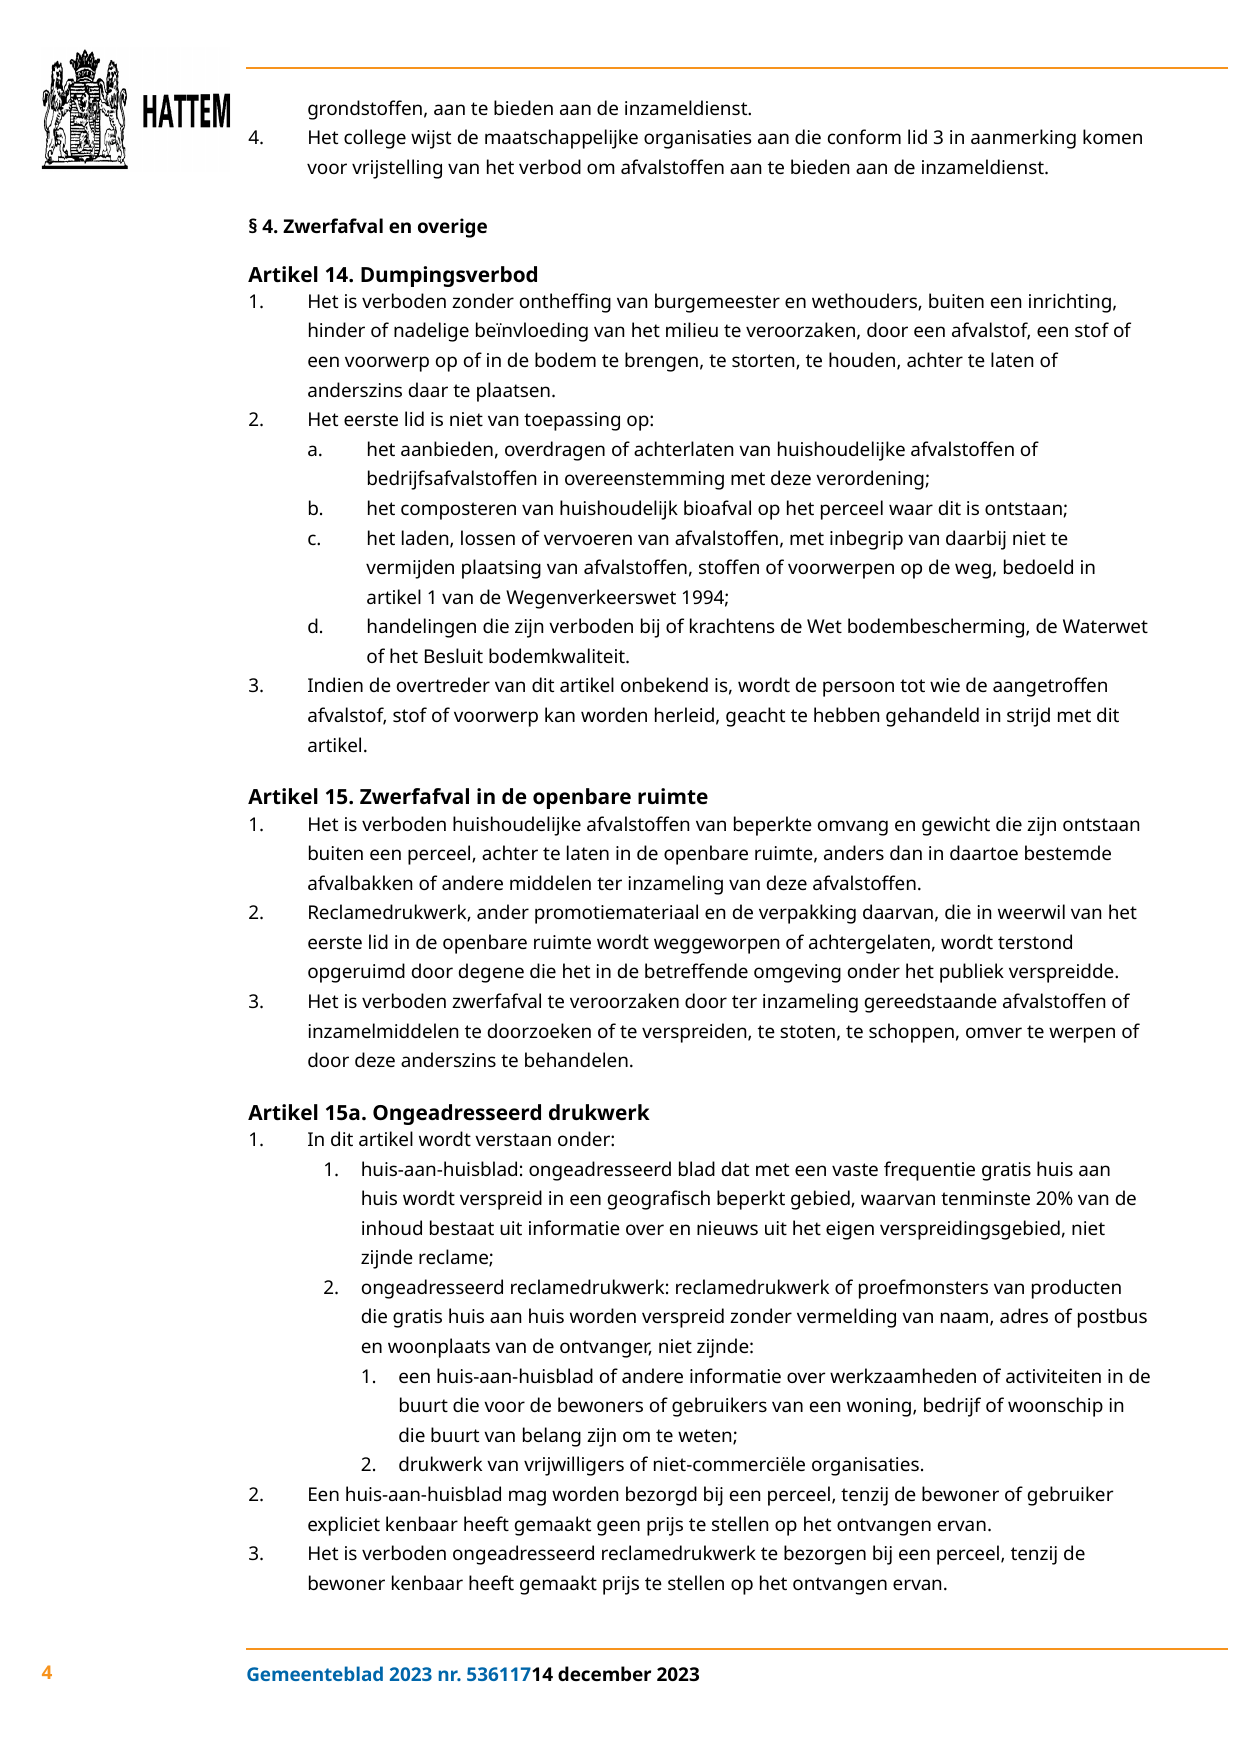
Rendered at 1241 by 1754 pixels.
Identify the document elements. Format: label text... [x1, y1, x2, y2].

list Het is verboden zwerfafval te veroorzaken door ter inzameling gereedstaande afvalstoffen of inzamelmiddelen te doorzoeken of te verspreiden, te stoten, te schoppen, omver te werpen of door deze anderszins te behandelen. [248, 988, 1152, 1073]
text Artikel 15a. Ongeadresseerd drukwerk [248, 1098, 1152, 1126]
text Artikel 14. Dumpingsverbod [248, 260, 1152, 288]
text Artikel 15. Zwerfafval in de openbare ruimte [248, 782, 1152, 811]
list Het is verboden ongeadresseerd reclamedrukwerk te bezorgen bij een perceel, tenzij de bewoner kenbaar heeft gemaakt prijs te stellen op het ontvangen ervan. [248, 1540, 1152, 1596]
list Het eerste lid is niet van toepassing op: [248, 406, 1152, 432]
list Reclamedrukwerk, ander promotiemateriaal en de verpakking daarvan, die in weerwil van het eerste lid in de openbare ruimte wordt weggeworpen of achtergelaten, wordt terstond opgeruimd door degene die het in de betreffende omgeving onder het publiek verspreidde. [248, 899, 1152, 984]
list Indien de overtreder van dit artikel onbekend is, wordt de persoon tot wie de aangetroffen afvalstof, stof of voorwerp kan worden herleid, geacht te hebben gehandeld in strijd met dit artikel. [248, 673, 1152, 758]
list een huis-aan-huisblad of andere informatie over werkzaamheden of activiteiten in de buurt die voor de bewoners of gebruikers van een woning, bedrijf of woonschip in die buurt van belang zijn om te weten; [361, 1363, 1152, 1448]
list Het is verboden zonder ontheffing van burgemeester en wethouders, buiten een inrichting, hinder of nadelige beïnvloeding van het milieu te veroorzaken, door een afvalstof, een stof of een voorwerp op of in de bodem te brengen, te storten, te houden, achter te laten of anderszins daar te plaatsen. [248, 288, 1152, 403]
text § 4. Zwerfafval en overige [248, 213, 1152, 239]
picture [41, 47, 231, 172]
list het composteren van huishoudelijk bioafval op het perceel waar dit is ontstaan; [307, 495, 1152, 521]
list het aanbieden, overdragen of achterlaten van huishoudelijke afvalstoffen of bedrijfsafvalstoffen in overeenstemming met deze verordening; [307, 436, 1152, 491]
list Het is verboden huishoudelijke afvalstoffen van beperkte omvang en gewicht die zijn ontstaan buiten een perceel, achter te laten in de openbare ruimte, anders dan in daartoe bestemde afvalbakken of andere middelen ter inzameling van deze afvalstoffen. [248, 811, 1152, 896]
list huis-aan-huisblad: ongeadresseerd blad dat met een vaste frequentie gratis huis aan huis wordt verspreid in een geografisch beperkt gebied, waarvan tenminste 20% van de inhoud bestaat uit informatie over en nieuws uit het eigen verspreidingsgebied, niet zijnde reclame; [323, 1156, 1152, 1270]
list het laden, lossen of vervoeren van afvalstoffen, met inbegrip van daarbij niet te vermijden plaatsing van afvalstoffen, stoffen of voorwerpen op de weg, bedoeld in artikel 1 van de Wegenverkeerswet 1994; [307, 525, 1152, 610]
list Een huis-aan-huisblad mag worden bezorgd bij een perceel, tenzij de bewoner of gebruiker expliciet kenbaar heeft gemaakt geen prijs te stellen op het ontvangen ervan. [248, 1481, 1152, 1537]
list drukwerk van vrijwilligers of niet-commerciële organisaties. [361, 1452, 1152, 1477]
list grondstoffen, aan te bieden aan de inzameldienst. [248, 95, 1152, 121]
list In dit artikel wordt verstaan onder: [248, 1126, 1152, 1152]
list ongeadresseerd reclamedrukwerk: reclamedrukwerk of proefmonsters van producten die gratis huis aan huis worden verspreid zonder vermelding van naam, adres of postbus en woonplaats van de ontvanger, niet zijnde: [323, 1274, 1152, 1359]
list handelingen die zijn verboden bij of krachtens de Wet bodembescherming, de Waterwet of het Besluit bodemkwaliteit. [307, 613, 1152, 669]
list Het college wijst de maatschappelijke organisaties aan die conform lid 3 in aanmerking komen voor vrijstelling van het verbod om afvalstoffen aan te bieden aan de inzameldienst. [248, 124, 1152, 180]
